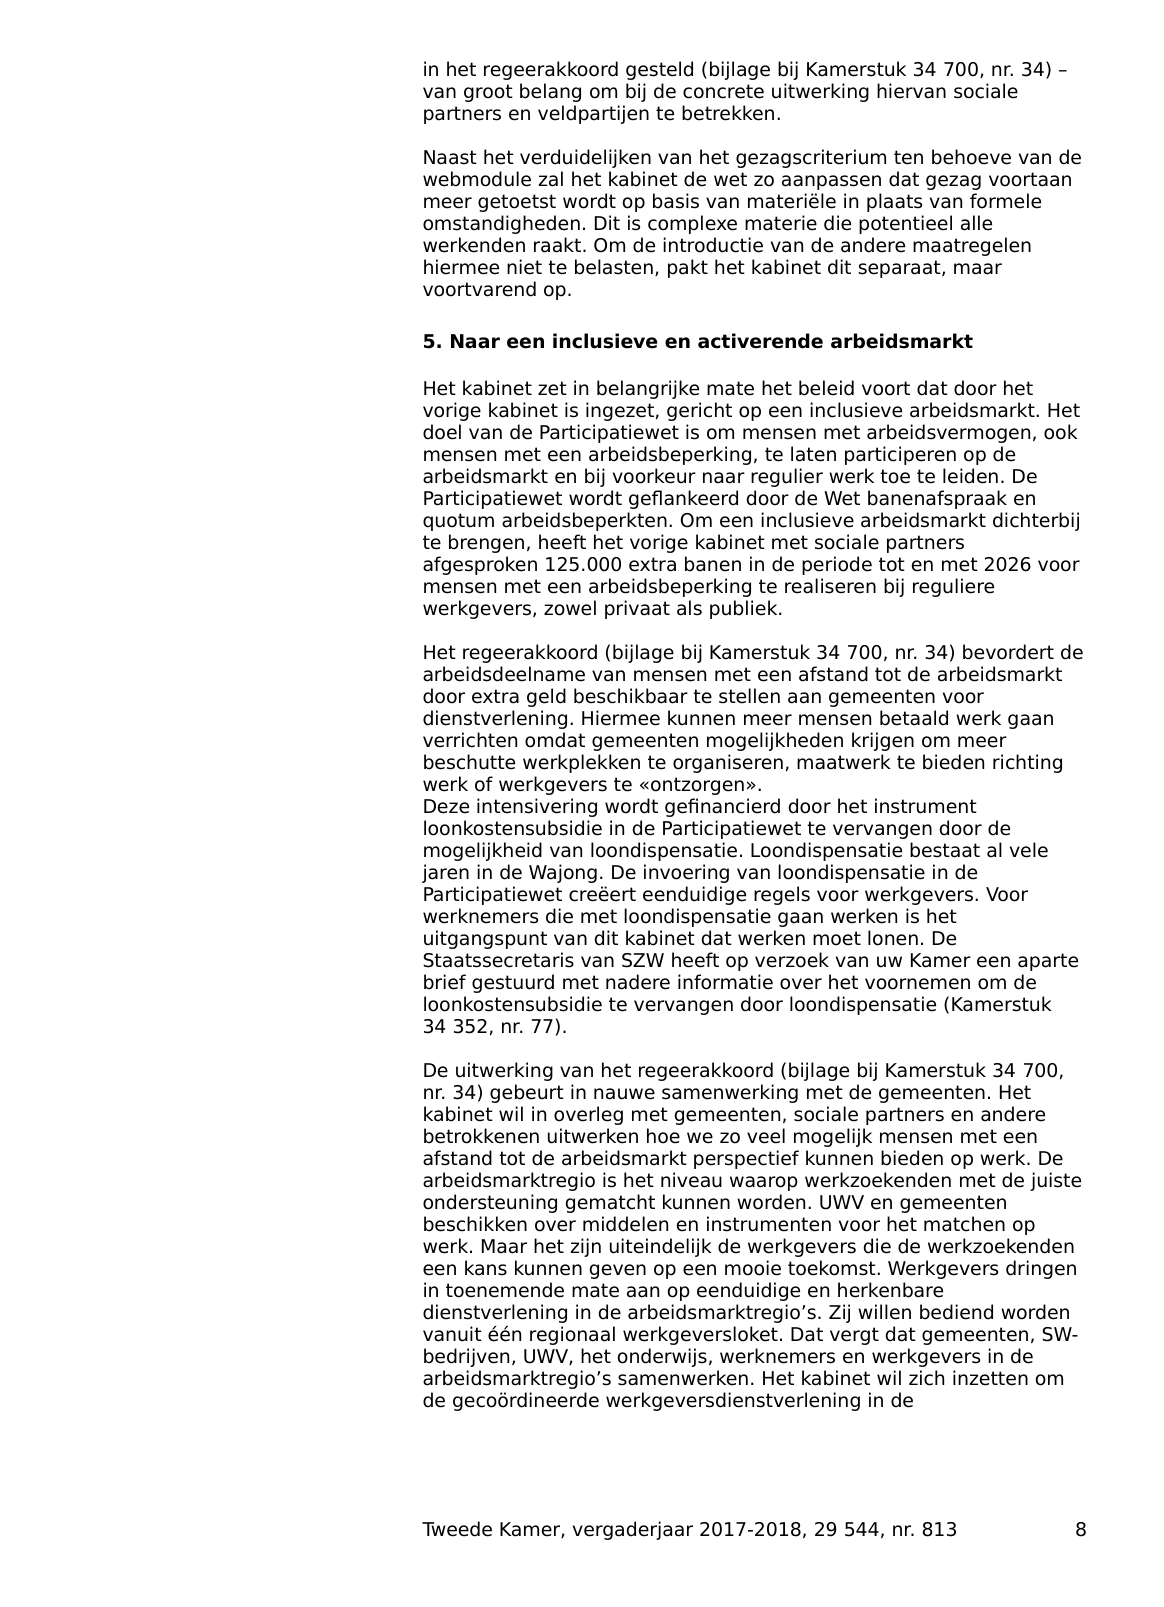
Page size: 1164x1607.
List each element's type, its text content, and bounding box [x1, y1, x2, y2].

text Het regeerakkoord (bijlage bij Kamerstuk 34 700, nr. 34) bevordert de arbeidsdeelname van mensen met een afstand tot de arbeidsmarkt door extra geld beschikbaar te stellen aan gemeenten voor dienstverlening. Hiermee kunnen meer mensen betaald werk gaan verrichten omdat gemeenten mogelijkheden krijgen om meer beschutte werkplekken te organiseren, maatwerk te bieden richting werk of werkgevers te «ontzorgen». [422, 642, 1087, 796]
text De uitwerking van het regeerakkoord (bijlage bij Kamerstuk 34 700, nr. 34) gebeurt in nauwe samenwerking met de gemeenten. Het kabinet wil in overleg met gemeenten, sociale partners en andere betrokkenen uitwerken hoe we zo veel mogelijk mensen met een afstand tot de arbeidsmarkt perspectief kunnen bieden op werk. De arbeidsmarktregio is het niveau waarop werkzoekenden met de juiste ondersteuning gematcht kunnen worden. UWV en gemeenten beschikken over middelen en instrumenten voor het matchen op werk. Maar het zijn uiteindelijk de werkgevers die de werkzoekenden een kans kunnen geven op een mooie toekomst. Werkgevers dringen in toenemende mate aan op eenduidige en herkenbare dienstverlening in de arbeidsmarktregio’s. Zij willen bediend worden vanuit één regionaal werkgeversloket. Dat vergt dat gemeenten, SW-bedrijven, UWV, het onderwijs, werknemers en werkgevers in de arbeidsmarktregio’s samenwerken. Het kabinet wil zich inzetten om de gecoördineerde werkgeversdienstverlening in de [422, 1060, 1087, 1411]
text Deze intensivering wordt gefinancierd door het instrument loonkostensubsidie in de Participatiewet te vervangen door de mogelijkheid van loondispensatie. Loondispensatie bestaat al vele jaren in de Wajong. De invoering van loondispensatie in de Participatiewet creëert eenduidige regels voor werkgevers. Voor werknemers die met loondispensatie gaan werken is het uitgangspunt van dit kabinet dat werken moet lonen. De Staatssecretaris van SZW heeft op verzoek van uw Kamer een aparte brief gestuurd met nadere informatie over het voornemen om de loonkostensubsidie te vervangen door loondispensatie (Kamerstuk 34 352, nr. 77). [422, 796, 1087, 1038]
subtitle 5. Naar een inclusieve en activerende arbeidsmarkt [422, 331, 1087, 353]
text in het regeerakkoord gesteld (bijlage bij Kamerstuk 34 700, nr. 34) – van groot belang om bij de concrete uitwerking hiervan sociale partners en veldpartijen te betrekken. [422, 59, 1087, 125]
text Het kabinet zet in belangrijke mate het beleid voort dat door het vorige kabinet is ingezet, gericht op een inclusieve arbeidsmarkt. Het doel van de Participatiewet is om mensen met arbeidsvermogen, ook mensen met een arbeidsbeperking, te laten participeren op de arbeidsmarkt en bij voorkeur naar regulier werk toe te leiden. De Participatiewet wordt geflankeerd door de Wet banenafspraak en quotum arbeidsbeperkten. Om een inclusieve arbeidsmarkt dichterbij te brengen, heeft het vorige kabinet met sociale partners afgesproken 125.000 extra banen in de periode tot en met 2026 voor mensen met een arbeidsbeperking te realiseren bij reguliere werkgevers, zowel privaat als publiek. [422, 378, 1087, 620]
text Naast het verduidelijken van het gezagscriterium ten behoeve van de webmodule zal het kabinet de wet zo aanpassen dat gezag voortaan meer getoetst wordt op basis van materiële in plaats van formele omstandigheden. Dit is complexe materie die potentieel alle werkenden raakt. Om de introductie van de andere maatregelen hiermee niet te belasten, pakt het kabinet dit separaat, maar voortvarend op. [422, 147, 1087, 301]
